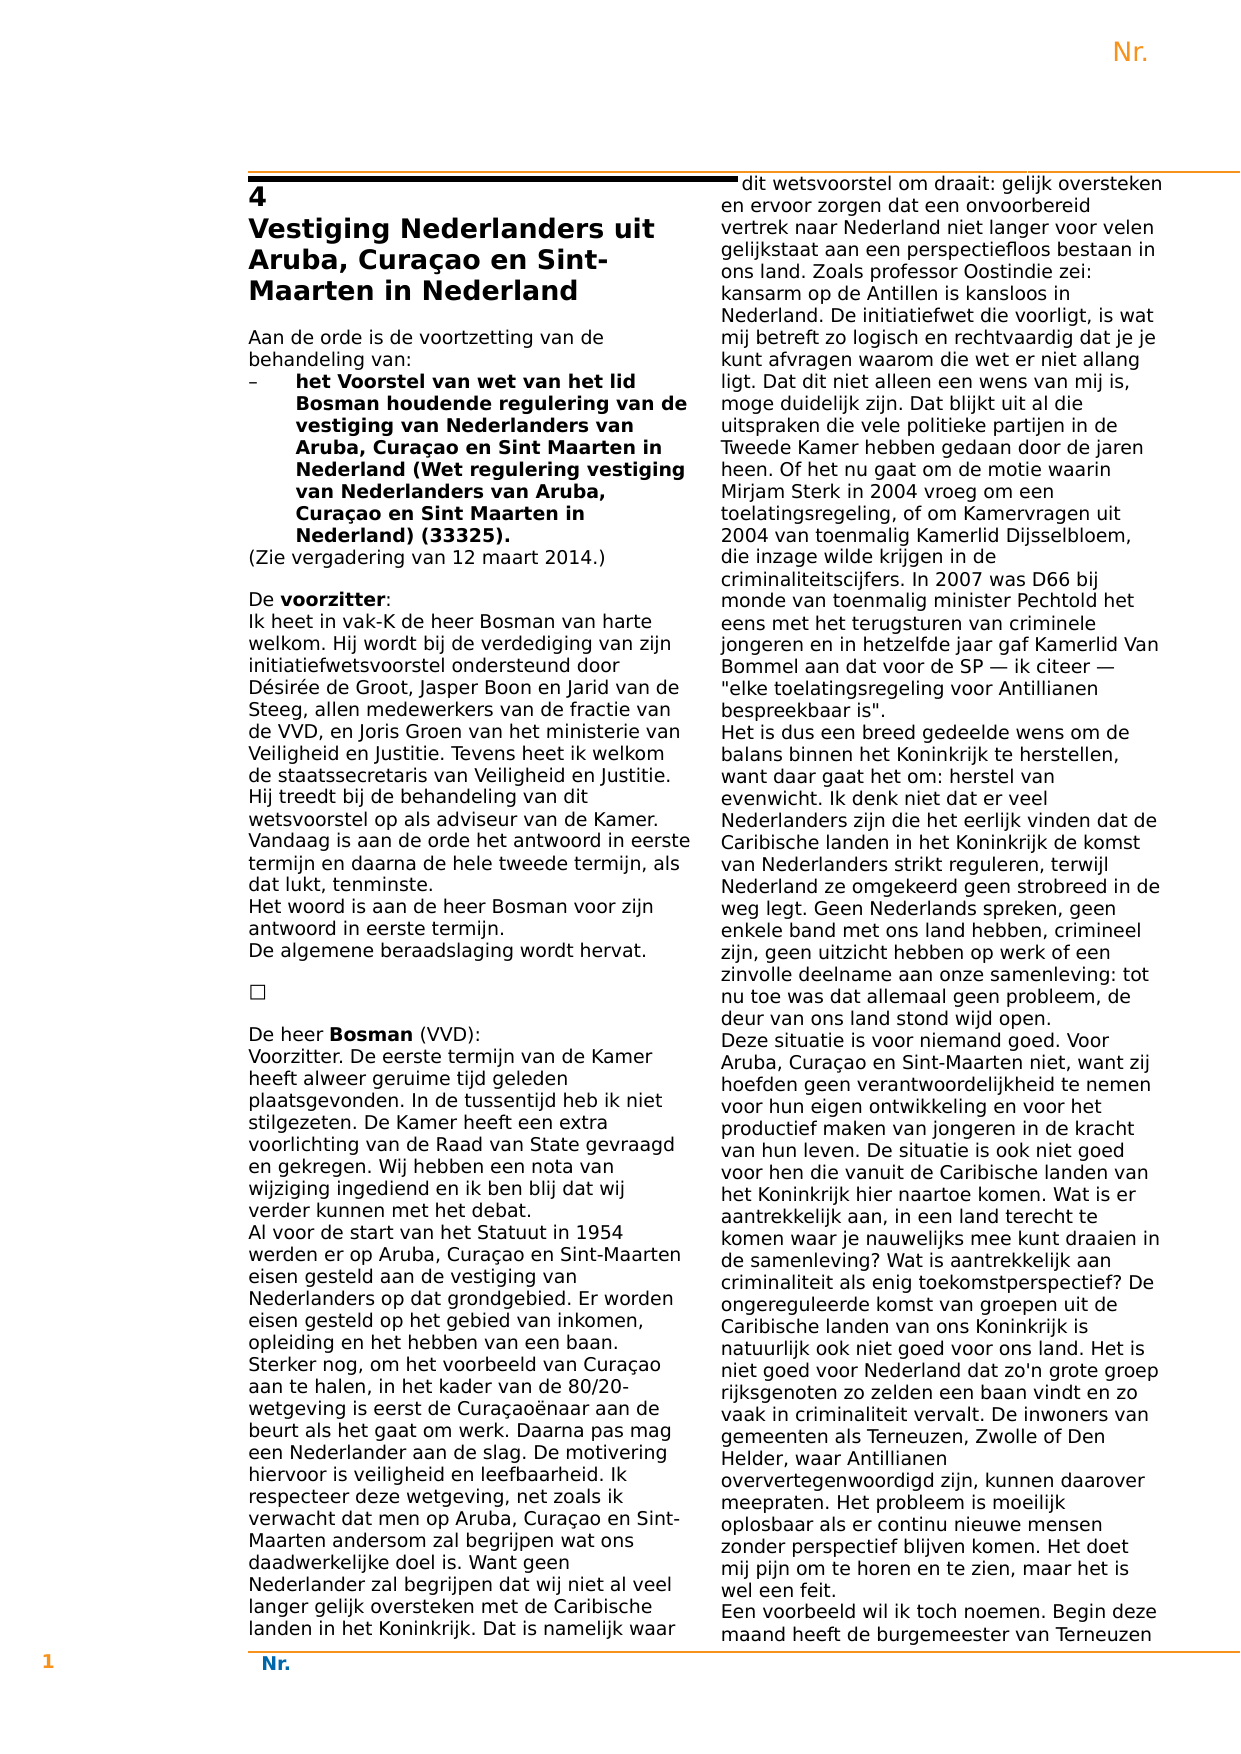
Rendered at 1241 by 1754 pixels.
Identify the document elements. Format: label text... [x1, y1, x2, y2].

text De heer Bosman (VVD): [248, 1024, 691, 1046]
text Een voorbeeld wil ik toch noemen. Begin deze maand heeft de burgemeester van Terneuzen [721, 1601, 1163, 1645]
text Aan de orde is de voortzetting van de behandeling van: [248, 327, 691, 371]
text Voorzitter. De eerste termijn van de Kamer heeft alweer geruime tijd geleden plaatsgevonden. In de tussentijd heb ik niet stilgezeten. De Kamer heeft een extra voorlichting van de Raad van State gevraagd en gekregen. Wij hebben een nota van wijziging ingediend en ik ben blij dat wij verder kunnen met het debat. [248, 1046, 691, 1222]
text ⬜ [248, 982, 691, 1004]
text Ik heet in vak-K de heer Bosman van harte welkom. Hij wordt bij de verdediging van zijn initiatiefwetsvoorstel ondersteund door Désirée de Groot, Jasper Boon en Jarid van de Steeg, allen medewerkers van de fractie van de VVD, en Joris Groen van het ministerie van Veiligheid en Justitie. Tevens heet ik welkom de staatssecretaris van Veiligheid en Justitie. Hij treedt bij de behandeling van dit wetsvoorstel op als adviseur van de Kamer. [248, 611, 691, 830]
list het Voorstel van wet van het lid Bosman houdende regulering van de vestiging van Nederlanders van Aruba, Curaçao en Sint Maarten in Nederland (Wet regulering vestiging van Nederlanders van Aruba, Curaçao en Sint Maarten in Nederland) (33325). [248, 371, 691, 547]
text Deze situatie is voor niemand goed. Voor Aruba, Curaçao en Sint-Maarten niet, want zij hoefden geen verantwoordelijkheid te nemen voor hun eigen ontwikkeling en voor het productief maken van jongeren in de kracht van hun leven. De situatie is ook niet goed voor hen die vanuit de Caribische landen van het Koninkrijk hier naartoe komen. Wat is er aantrekkelijk aan, in een land terecht te komen waar je nauwelijks mee kunt draaien in de samenleving? Wat is aantrekkelijk aan criminaliteit als enig toekomstperspectief? De ongereguleerde komst van groepen uit de Caribische landen van ons Koninkrijk is natuurlijk ook niet goed voor ons land. Het is niet goed voor Nederland dat zo'n grote groep rijksgenoten zo zelden een baan vindt en zo vaak in criminaliteit vervalt. De inwoners van gemeenten als Terneuzen, Zwolle of Den Helder, waar Antillianen oververtegenwoordigd zijn, kunnen daarover meepraten. Het probleem is moeilijk oplosbaar als er continu nieuwe mensen zonder perspectief blijven komen. Het doet mij pijn om te horen en te zien, maar het is wel een feit. [721, 1030, 1163, 1601]
title 4 Vestiging Nederlanders uit Aruba, Curaçao en Sint-Maarten in Nederland [248, 182, 691, 307]
text Vandaag is aan de orde het antwoord in eerste termijn en daarna de hele tweede termijn, als dat lukt, tenminste. [248, 830, 691, 896]
text De voorzitter: [248, 589, 691, 611]
text dit wetsvoorstel om draait: gelijk oversteken en ervoor zorgen dat een onvoorbereid vertrek naar Nederland niet langer voor velen gelijkstaat aan een perspectiefloos bestaan in ons land. Zoals professor Oostindie zei: kansarm op de Antillen is kansloos in Nederland. De initiatiefwet die voorligt, is wat mij betreft zo logisch en rechtvaardig dat je je kunt afvragen waarom die wet er niet allang ligt. Dat dit niet alleen een wens van mij is, moge duidelijk zijn. Dat blijkt uit al die uitspraken die vele politieke partijen in de Tweede Kamer hebben gedaan door de jaren heen. Of het nu gaat om de motie waarin Mirjam Sterk in 2004 vroeg om een toelatingsregeling, of om Kamervragen uit 2004 van toenmalig Kamerlid Dijsselbloem, die inzage wilde krijgen in de criminaliteitscijfers. In 2007 was D66 bij monde van toenmalig minister Pechtold het eens met het terugsturen van criminele jongeren en in hetzelfde jaar gaf Kamerlid Van Bommel aan dat voor de SP — ik citeer — "elke toelatingsregeling voor Antillianen bespreekbaar is". [721, 173, 1163, 722]
text De algemene beraadslaging wordt hervat. [248, 940, 691, 962]
text Het woord is aan de heer Bosman voor zijn antwoord in eerste termijn. [248, 896, 691, 940]
text (Zie vergadering van 12 maart 2014.) [248, 547, 691, 569]
text Al voor de start van het Statuut in 1954 werden er op Aruba, Curaçao en Sint-Maarten eisen gesteld aan de vestiging van Nederlanders op dat grondgebied. Er worden eisen gesteld op het gebied van inkomen, opleiding en het hebben van een baan. Sterker nog, om het voorbeeld van Curaçao aan te halen, in het kader van de 80/20-wetgeving is eerst de Curaçaoënaar aan de beurt als het gaat om werk. Daarna pas mag een Nederlander aan de slag. De motivering hiervoor is veiligheid en leefbaarheid. Ik respecteer deze wetgeving, net zoals ik verwacht dat men op Aruba, Curaçao en Sint-Maarten andersom zal begrijpen wat ons daadwerkelijke doel is. Want geen Nederlander zal begrijpen dat wij niet al veel langer gelijk oversteken met de Caribische landen in het Koninkrijk. Dat is namelijk waar [248, 1222, 691, 1640]
text Het is dus een breed gedeelde wens om de balans binnen het Koninkrijk te herstellen, want daar gaat het om: herstel van evenwicht. Ik denk niet dat er veel Nederlanders zijn die het eerlijk vinden dat de Caribische landen in het Koninkrijk de komst van Nederlanders strikt reguleren, terwijl Nederland ze omgekeerd geen strobreed in de weg legt. Geen Nederlands spreken, geen enkele band met ons land hebben, crimineel zijn, geen uitzicht hebben op werk of een zinvolle deelname aan onze samenleving: tot nu toe was dat allemaal geen probleem, de deur van ons land stond wijd open. [721, 722, 1163, 1030]
